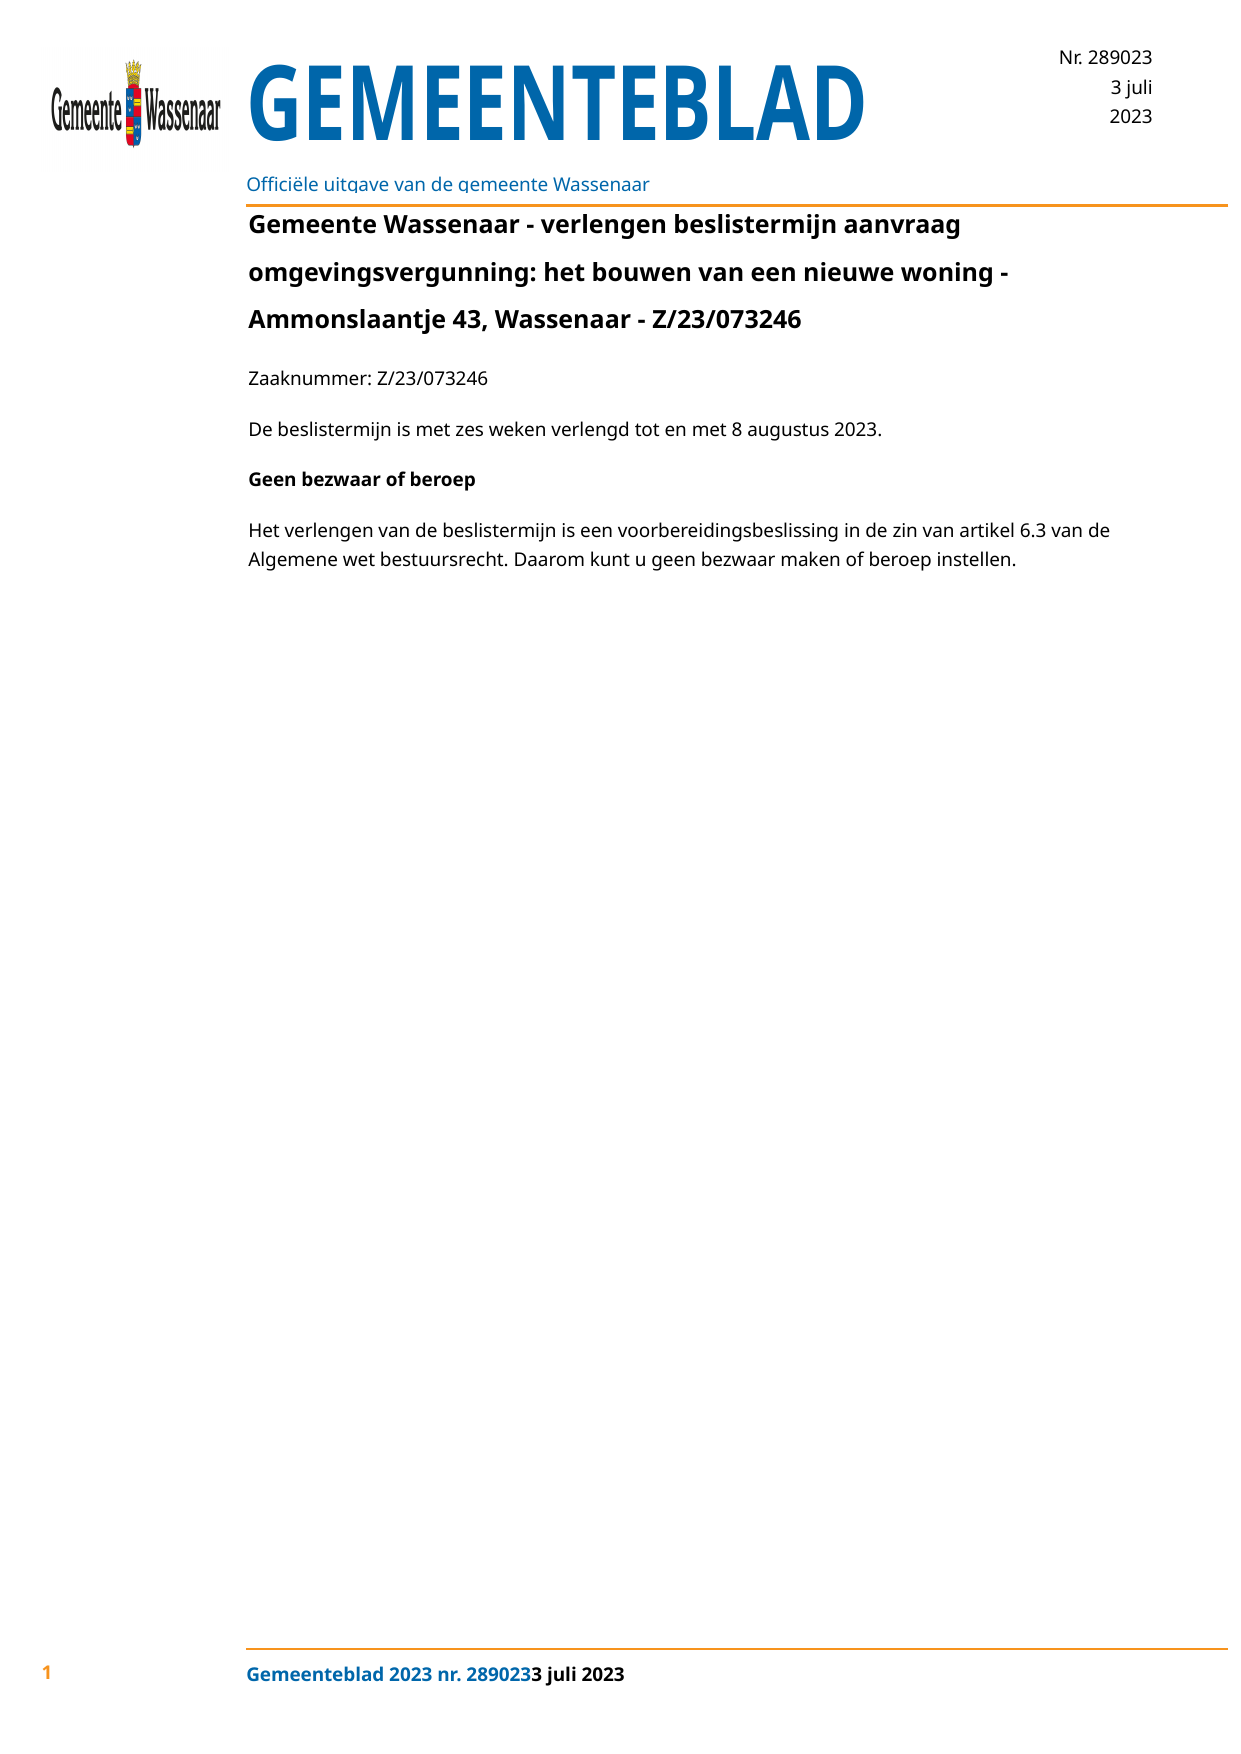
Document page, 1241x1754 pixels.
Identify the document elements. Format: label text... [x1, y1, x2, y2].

text Zaaknummer: Z/23/073246 [248, 366, 1152, 391]
text De beslistermijn is met zes weken verlengd tot en met 8 augustus 2023. [248, 416, 1152, 442]
text Gemeente Wassenaar - verlengen beslistermijn aanvraag omgevingsvergunning: het bouwen van een nieuwe woning - Ammonslaantje 43, Wassenaar - Z/23/073246 [248, 207, 1152, 336]
text Geen bezwaar of beroep [248, 466, 1152, 492]
text Het verlengen van de beslistermijn is een voorbereidingsbeslissing in de zin van artikel 6.3 van de Algemene wet bestuursrecht. Daarom kunt u geen bezwaar maken of beroep instellen. [248, 517, 1152, 572]
picture [41, 47, 231, 172]
